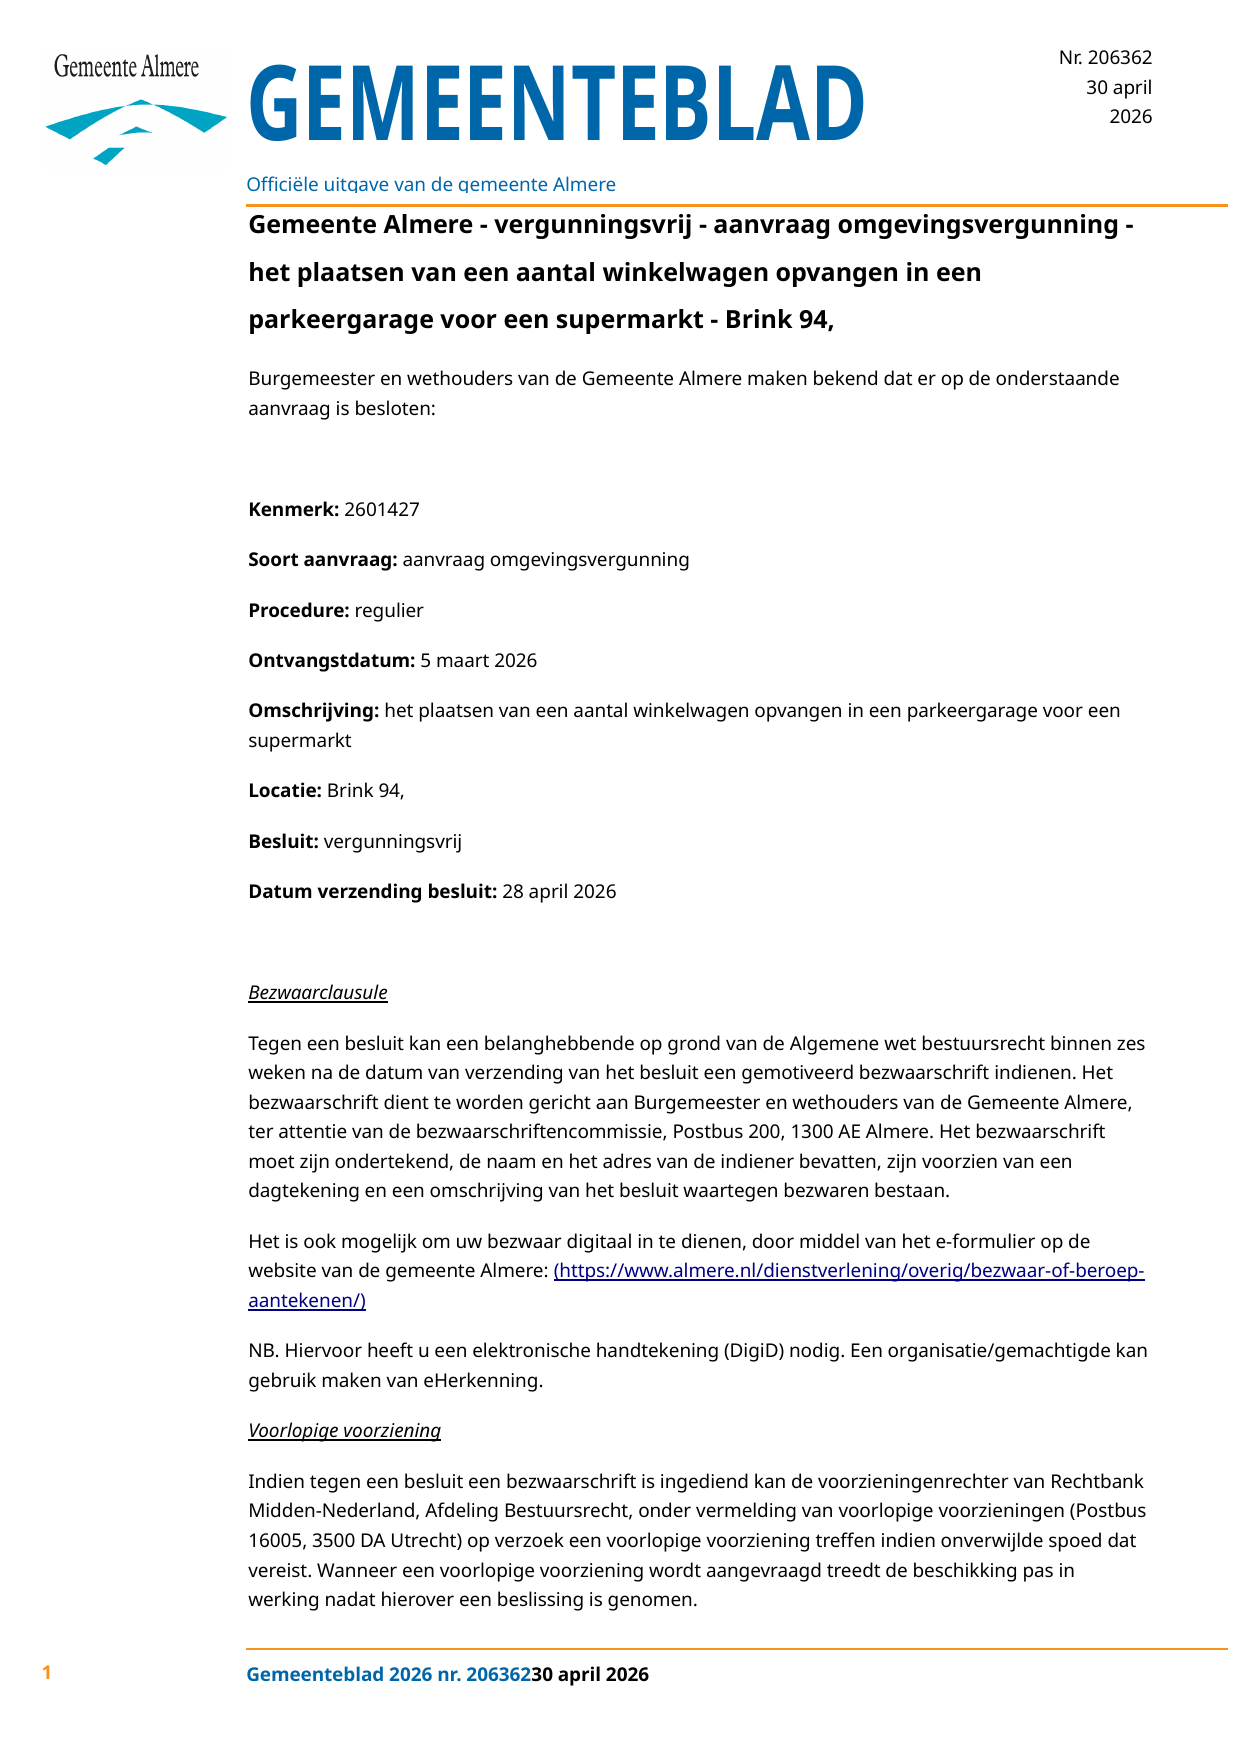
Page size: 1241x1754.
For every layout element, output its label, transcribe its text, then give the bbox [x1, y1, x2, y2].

text Soort aanvraag: aanvraag omgevingsvergunning [248, 546, 1152, 572]
text Datum verzending besluit: 28 april 2026 [248, 878, 1152, 904]
text NB. Hiervoor heeft u een elektronische handtekening (DigiD) nodig. Een organisatie/gemachtigde kan gebruik maken van eHerkenning. [248, 1338, 1152, 1393]
picture [41, 47, 231, 172]
text Kenmerk: 2601427 [248, 496, 1152, 522]
text Tegen een besluit kan een belanghebbende op grond van de Algemene wet bestuursrecht binnen zes weken na de datum van verzending van het besluit een gemotiveerd bezwaarschrift indienen. Het bezwaarschrift dient te worden gericht aan Burgemeester en wethouders van de Gemeente Almere, ter attentie van de bezwaarschriftencommissie, Postbus 200, 1300 AE Almere. Het bezwaarschrift moet zijn ondertekend, de naam en het adres van de indiener bevatten, zijn voorzien van een dagtekening en een omschrijving van het besluit waartegen bezwaren bestaan. [248, 1030, 1152, 1203]
text Gemeente Almere - vergunningsvrij - aanvraag omgevingsvergunning - het plaatsen van een aantal winkelwagen opvangen in een parkeergarage voor een supermarkt - Brink 94, [248, 207, 1152, 336]
text Locatie: Brink 94, [248, 778, 1152, 803]
text Besluit: vergunningsvrij [248, 828, 1152, 854]
text Procedure: regulier [248, 597, 1152, 622]
text Voorlopige voorziening [248, 1418, 1152, 1443]
text Burgemeester en wethouders van de Gemeente Almere maken bekend dat er op de onderstaande aanvraag is besloten: [248, 366, 1152, 421]
text Bezwaarclausule [248, 979, 1152, 1005]
text Het is ook mogelijk om uw bezwaar digitaal in te dienen, door middel van het e-formulier op de website van de gemeente Almere: (https://www.almere.nl/dienstverlening/overig/bezwaar-of-beroep-aantekenen/) [248, 1228, 1152, 1313]
text Ontvangstdatum: 5 maart 2026 [248, 647, 1152, 673]
text Omschrijving: het plaatsen van een aantal winkelwagen opvangen in een parkeergarage voor een supermarkt [248, 698, 1152, 753]
text Indien tegen een besluit een bezwaarschrift is ingediend kan de voorzieningenrechter van Rechtbank Midden-Nederland, Afdeling Bestuursrecht, onder vermelding van voorlopige voorzieningen (Postbus 16005, 3500 DA Utrecht) op verzoek een voorlopige voorziening treffen indien onverwijlde spoed dat vereist. Wanneer een voorlopige voorziening wordt aangevraagd treedt de beschikking pas in werking nadat hierover een beslissing is genomen. [248, 1468, 1152, 1612]
